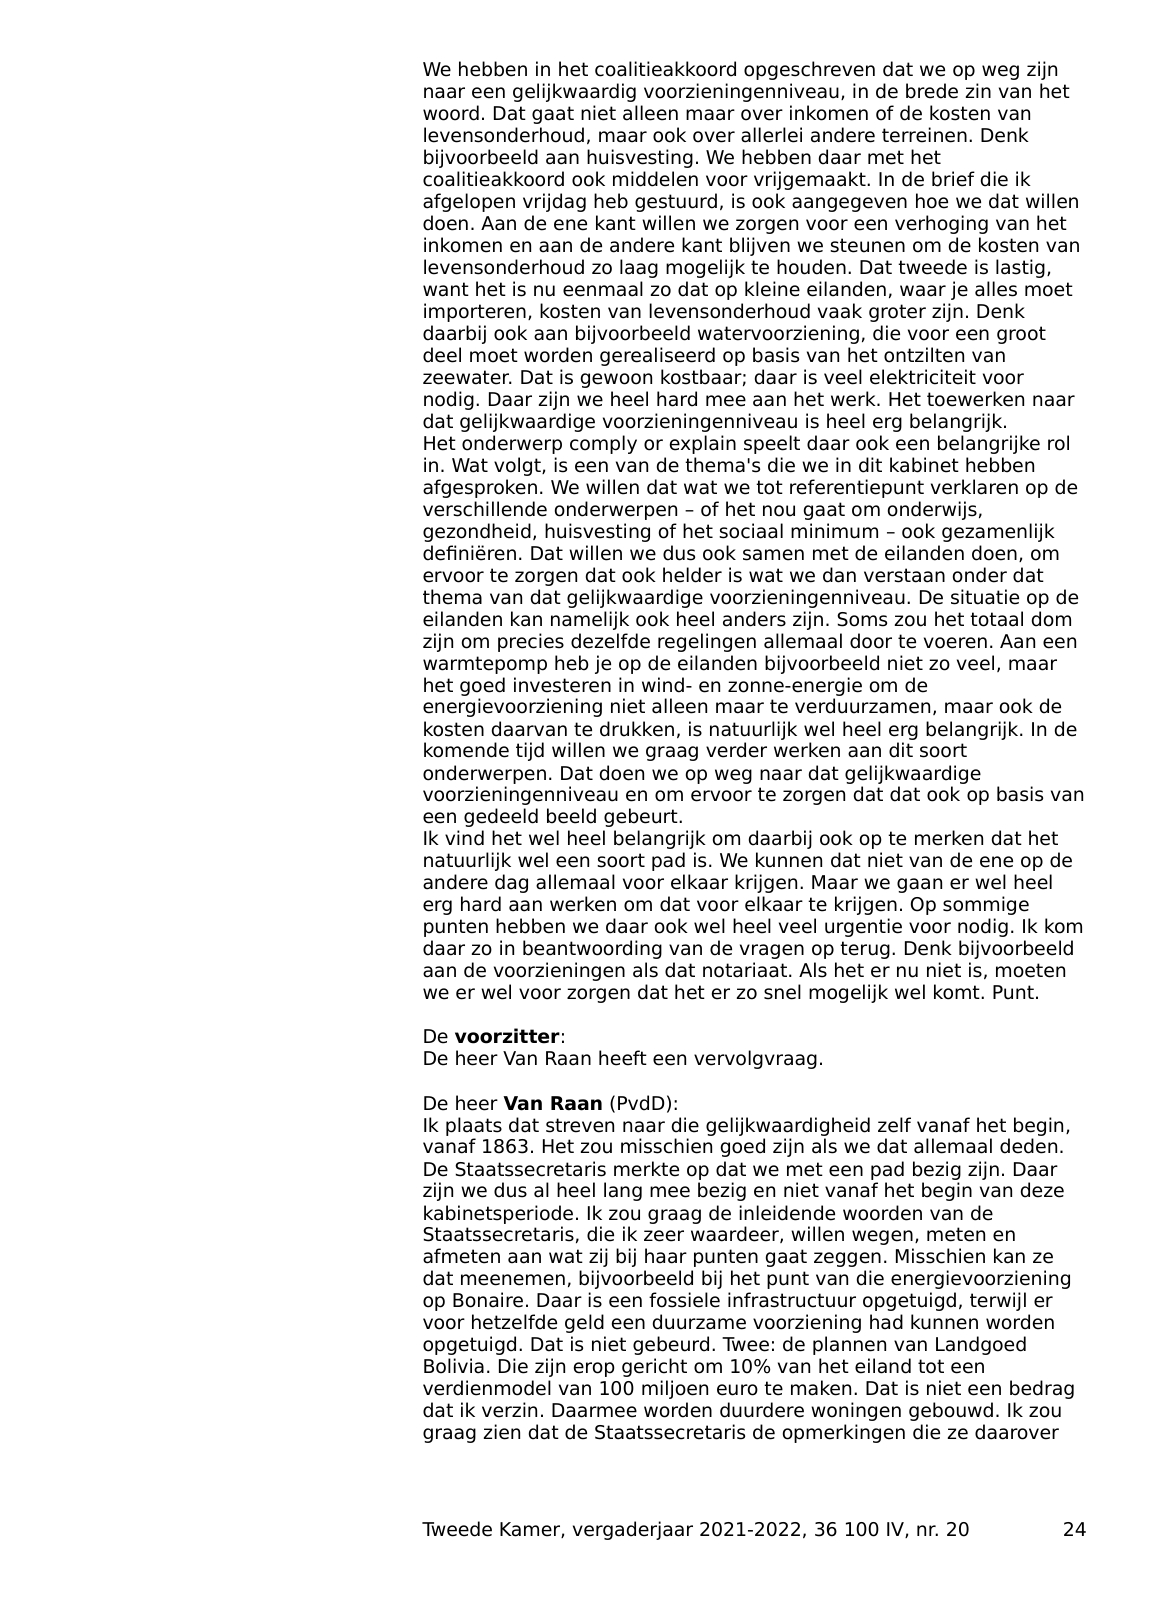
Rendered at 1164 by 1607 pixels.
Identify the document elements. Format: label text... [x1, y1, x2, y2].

text De voorzitter: [422, 1026, 1087, 1048]
text Ik vind het wel heel belangrijk om daarbij ook op te merken dat het natuurlijk wel een soort pad is. We kunnen dat niet van de ene op de andere dag allemaal voor elkaar krijgen. Maar we gaan er wel heel erg hard aan werken om dat voor elkaar te krijgen. Op sommige punten hebben we daar ook wel heel veel urgentie voor nodig. Ik kom daar zo in beantwoording van de vragen op terug. Denk bijvoorbeeld aan de voorzieningen als dat notariaat. Als het er nu niet is, moeten we er wel voor zorgen dat het er zo snel mogelijk wel komt. Punt. [422, 828, 1087, 1004]
text Het onderwerp comply or explain speelt daar ook een belangrijke rol in. Wat volgt, is een van de thema's die we in dit kabinet hebben afgesproken. We willen dat wat we tot referentiepunt verklaren op de verschillende onderwerpen – of het nou gaat om onderwijs, gezondheid, huisvesting of het sociaal minimum – ook gezamenlijk definiëren. Dat willen we dus ook samen met de eilanden doen, om ervoor te zorgen dat ook helder is wat we dan verstaan onder dat thema van dat gelijkwaardige voorzieningenniveau. De situatie op de eilanden kan namelijk ook heel anders zijn. Soms zou het totaal dom zijn om precies dezelfde regelingen allemaal door te voeren. Aan een warmtepomp heb je op de eilanden bijvoorbeeld niet zo veel, maar het goed investeren in wind- en zonne-energie om de energievoorziening niet alleen maar te verduurzamen, maar ook de kosten daarvan te drukken, is natuurlijk wel heel erg belangrijk. In de komende tijd willen we graag verder werken aan dit soort onderwerpen. Dat doen we op weg naar dat gelijkwaardige voorzieningenniveau en om ervoor te zorgen dat dat ook op basis van een gedeeld beeld gebeurt. [422, 433, 1087, 828]
text De heer Van Raan (PvdD): [422, 1092, 1087, 1114]
text We hebben in het coalitieakkoord opgeschreven dat we op weg zijn naar een gelijkwaardig voorzieningenniveau, in de brede zin van het woord. Dat gaat niet alleen maar over inkomen of de kosten van levensonderhoud, maar ook over allerlei andere terreinen. Denk bijvoorbeeld aan huisvesting. We hebben daar met het coalitieakkoord ook middelen voor vrijgemaakt. In de brief die ik afgelopen vrijdag heb gestuurd, is ook aangegeven hoe we dat willen doen. Aan de ene kant willen we zorgen voor een verhoging van het inkomen en aan de andere kant blijven we steunen om de kosten van levensonderhoud zo laag mogelijk te houden. Dat tweede is lastig, want het is nu eenmaal zo dat op kleine eilanden, waar je alles moet importeren, kosten van levensonderhoud vaak groter zijn. Denk daarbij ook aan bijvoorbeeld watervoorziening, die voor een groot deel moet worden gerealiseerd op basis van het ontzilten van zeewater. Dat is gewoon kostbaar; daar is veel elektriciteit voor nodig. Daar zijn we heel hard mee aan het werk. Het toewerken naar dat gelijkwaardige voorzieningenniveau is heel erg belangrijk. [422, 59, 1087, 433]
text De heer Van Raan heeft een vervolgvraag. [422, 1048, 1087, 1070]
text Ik plaats dat streven naar die gelijkwaardigheid zelf vanaf het begin, vanaf 1863. Het zou misschien goed zijn als we dat allemaal deden. De Staatssecretaris merkte op dat we met een pad bezig zijn. Daar zijn we dus al heel lang mee bezig en niet vanaf het begin van deze kabinetsperiode. Ik zou graag de inleidende woorden van de Staatssecretaris, die ik zeer waardeer, willen wegen, meten en afmeten aan wat zij bij haar punten gaat zeggen. Misschien kan ze dat meenemen, bijvoorbeeld bij het punt van die energievoorziening op Bonaire. Daar is een fossiele infrastructuur opgetuigd, terwijl er voor hetzelfde geld een duurzame voorziening had kunnen worden opgetuigd. Dat is niet gebeurd. Twee: de plannen van Landgoed Bolivia. Die zijn erop gericht om 10% van het eiland tot een verdienmodel van 100 miljoen euro te maken. Dat is niet een bedrag dat ik verzin. Daarmee worden duurdere woningen gebouwd. Ik zou graag zien dat de Staatssecretaris de opmerkingen die ze daarover [422, 1114, 1087, 1444]
